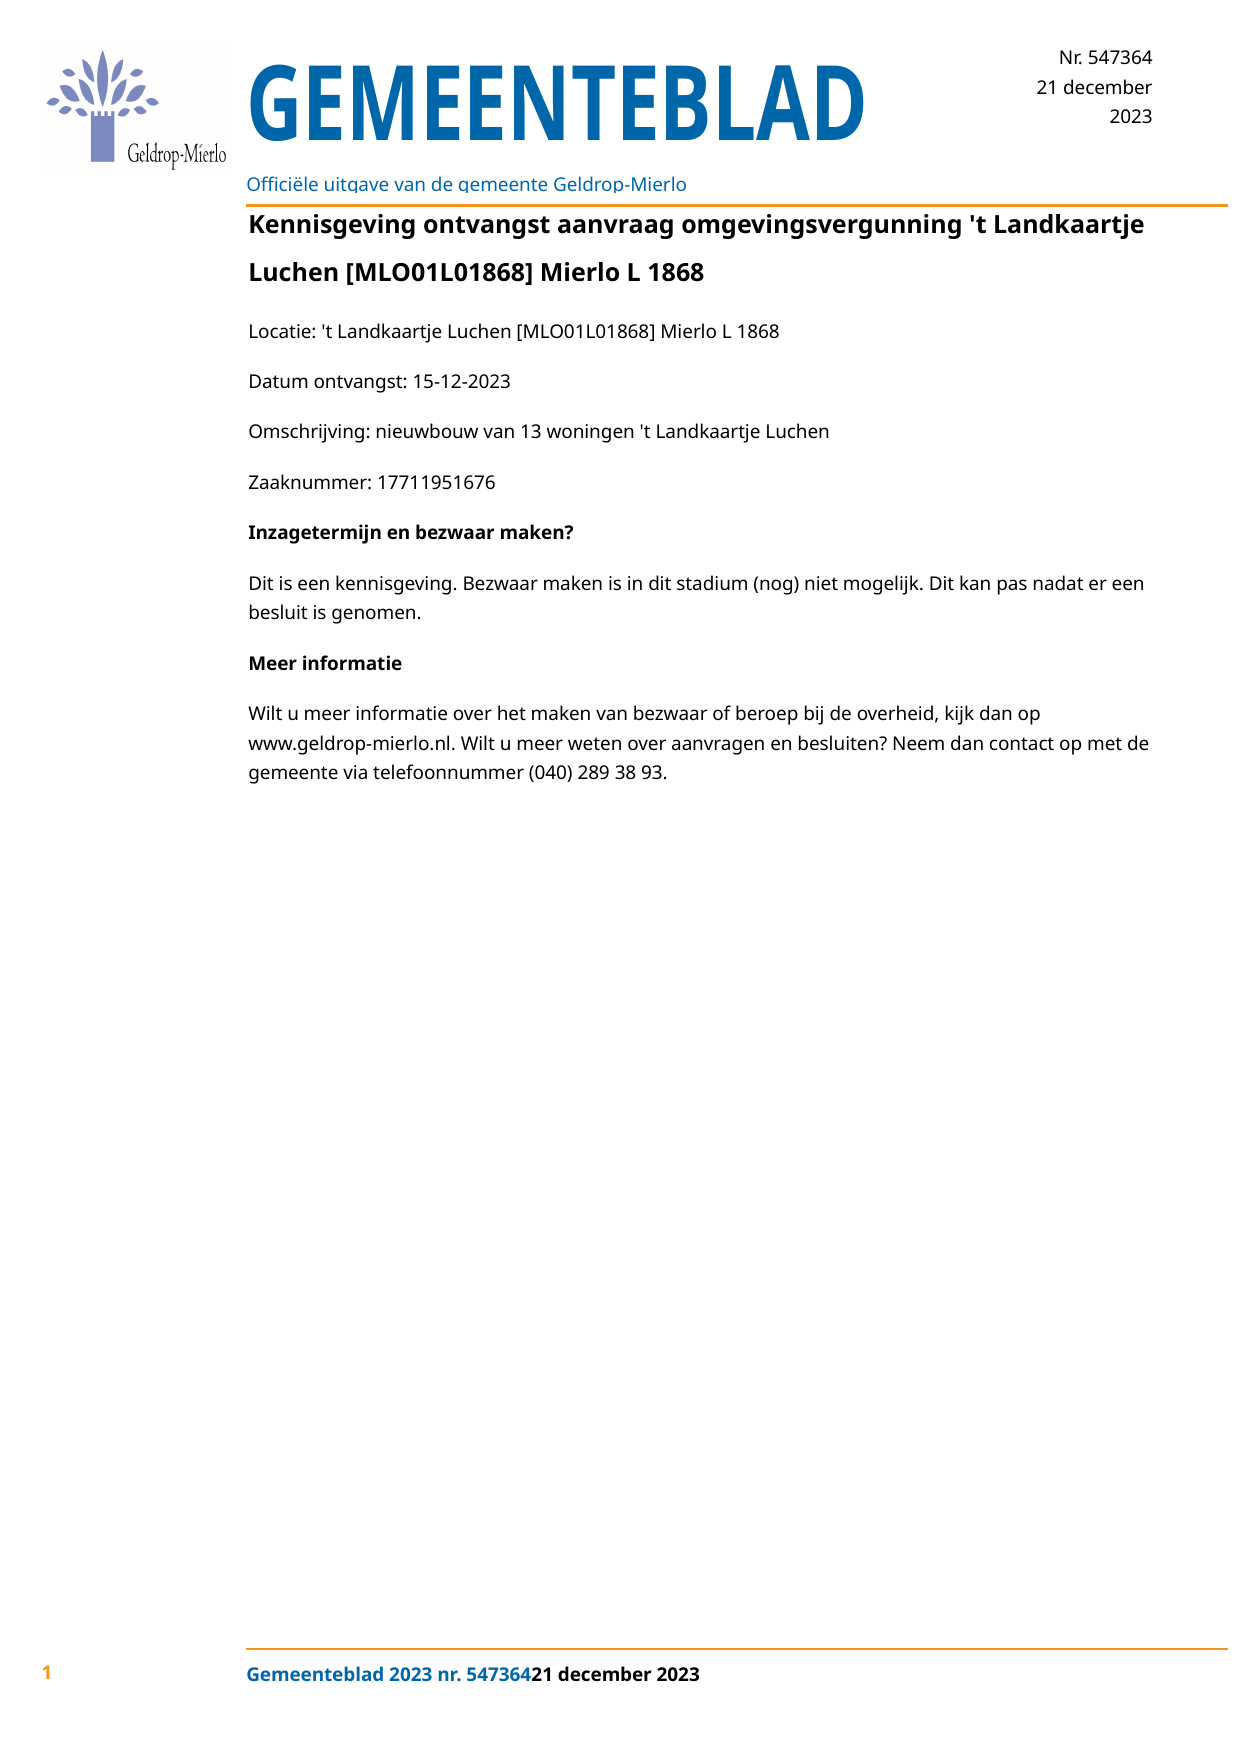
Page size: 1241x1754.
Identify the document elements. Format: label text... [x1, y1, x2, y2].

text Inzagetermijn en bezwaar maken? [248, 519, 1152, 545]
text Wilt u meer informatie over het maken van bezwaar of beroep bij de overheid, kijk dan op www.geldrop-mierlo.nl. Wilt u meer weten over aanvragen en besluiten? Neem dan contact op met de gemeente via telefoonnummer (040) 289 38 93. [248, 700, 1152, 785]
text Dit is een kennisgeving. Bezwaar maken is in dit stadium (nog) niet mogelijk. Dit kan pas nadat er een besluit is genomen. [248, 570, 1152, 625]
text Zaaknummer: 17711951676 [248, 469, 1152, 495]
text Datum ontvangst: 15-12-2023 [248, 368, 1152, 394]
text Meer informatie [248, 650, 1152, 676]
text Locatie: 't Landkaartje Luchen [MLO01L01868] Mierlo L 1868 [248, 318, 1152, 344]
text Omschrijving: nieuwbouw van 13 woningen 't Landkaartje Luchen [248, 419, 1152, 444]
text Kennisgeving ontvangst aanvraag omgevingsvergunning 't Landkaartje Luchen [MLO01L01868] Mierlo L 1868 [248, 207, 1152, 288]
picture [41, 47, 231, 172]
